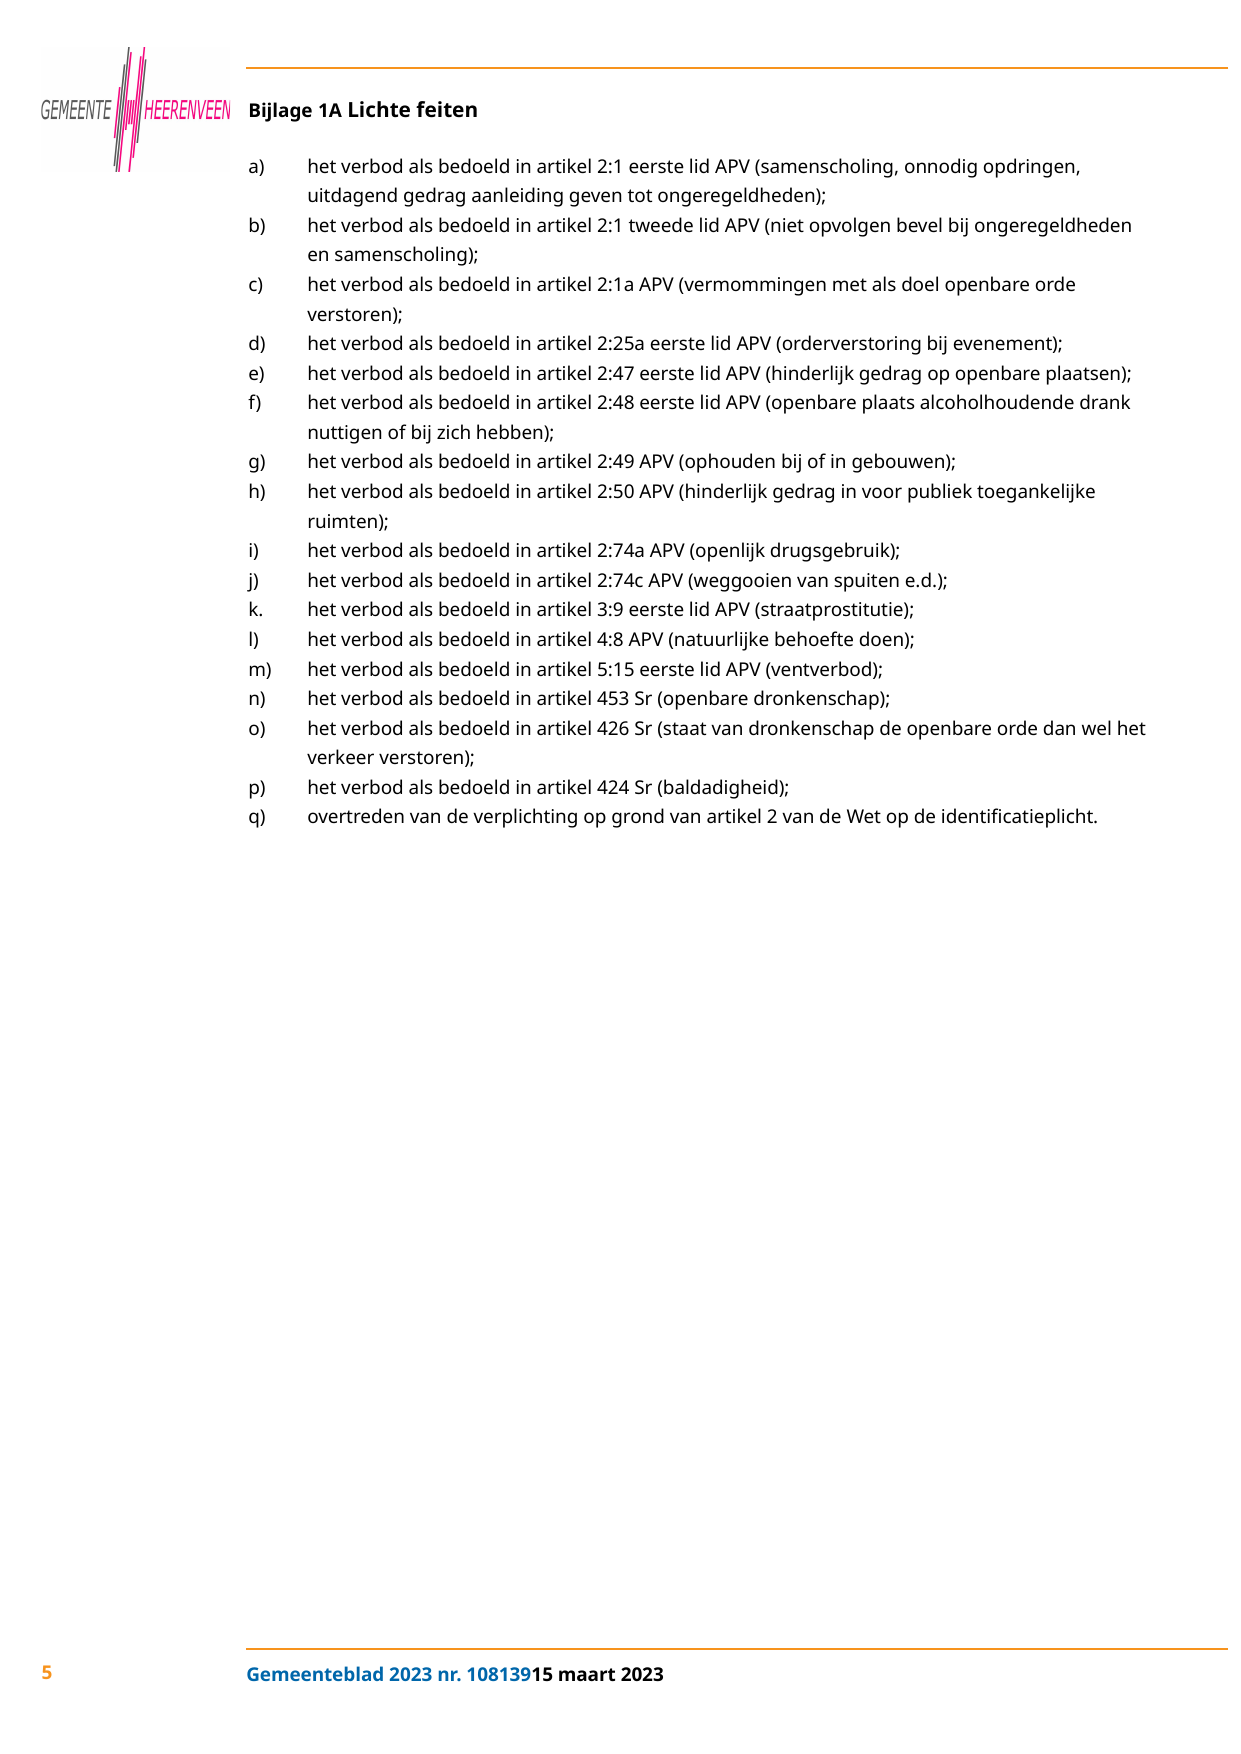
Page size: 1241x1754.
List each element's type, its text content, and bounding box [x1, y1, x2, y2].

list het verbod als bedoeld in artikel 424 Sr (baldadigheid); [248, 774, 1152, 800]
list het verbod als bedoeld in artikel 2:1a APV (vermommingen met als doel openbare orde verstoren); [248, 271, 1152, 327]
list het verbod als bedoeld in artikel 2:25a eerste lid APV (orderverstoring bij evenement); [248, 330, 1152, 356]
list het verbod als bedoeld in artikel 2:47 eerste lid APV (hinderlijk gedrag op openbare plaatsen); [248, 360, 1152, 386]
list het verbod als bedoeld in artikel 2:1 tweede lid APV (niet opvolgen bevel bij ongeregeldheden en samenscholing); [248, 212, 1152, 267]
list het verbod als bedoeld in artikel 2:1 eerste lid APV (samenscholing, onnodig opdringen, uitdagend gedrag aanleiding geven tot ongeregeldheden); [248, 153, 1152, 208]
list het verbod als bedoeld in artikel 3:9 eerste lid APV (straatprostitutie); [248, 597, 1152, 622]
list het verbod als bedoeld in artikel 453 Sr (openbare dronkenschap); [248, 685, 1152, 711]
list het verbod als bedoeld in artikel 4:8 APV (natuurlijke behoefte doen); [248, 626, 1152, 652]
list het verbod als bedoeld in artikel 2:74c APV (weggooien van spuiten e.d.); [248, 567, 1152, 593]
list het verbod als bedoeld in artikel 5:15 eerste lid APV (ventverbod); [248, 656, 1152, 682]
text Bijlage 1A Lichte feiten [248, 95, 1152, 123]
list het verbod als bedoeld in artikel 2:50 APV (hinderlijk gedrag in voor publiek toegankelijke ruimten); [248, 478, 1152, 534]
list het verbod als bedoeld in artikel 426 Sr (staat van dronkenschap de openbare orde dan wel het verkeer verstoren); [248, 715, 1152, 770]
list het verbod als bedoeld in artikel 2:48 eerste lid APV (openbare plaats alcoholhoudende drank nuttigen of bij zich hebben); [248, 389, 1152, 445]
list het verbod als bedoeld in artikel 2:49 APV (ophouden bij of in gebouwen); [248, 449, 1152, 474]
picture [41, 47, 231, 172]
list het verbod als bedoeld in artikel 2:74a APV (openlijk drugsgebruik); [248, 537, 1152, 563]
list overtreden van de verplichting op grond van artikel 2 van de Wet op de identificatieplicht. [248, 804, 1152, 829]
